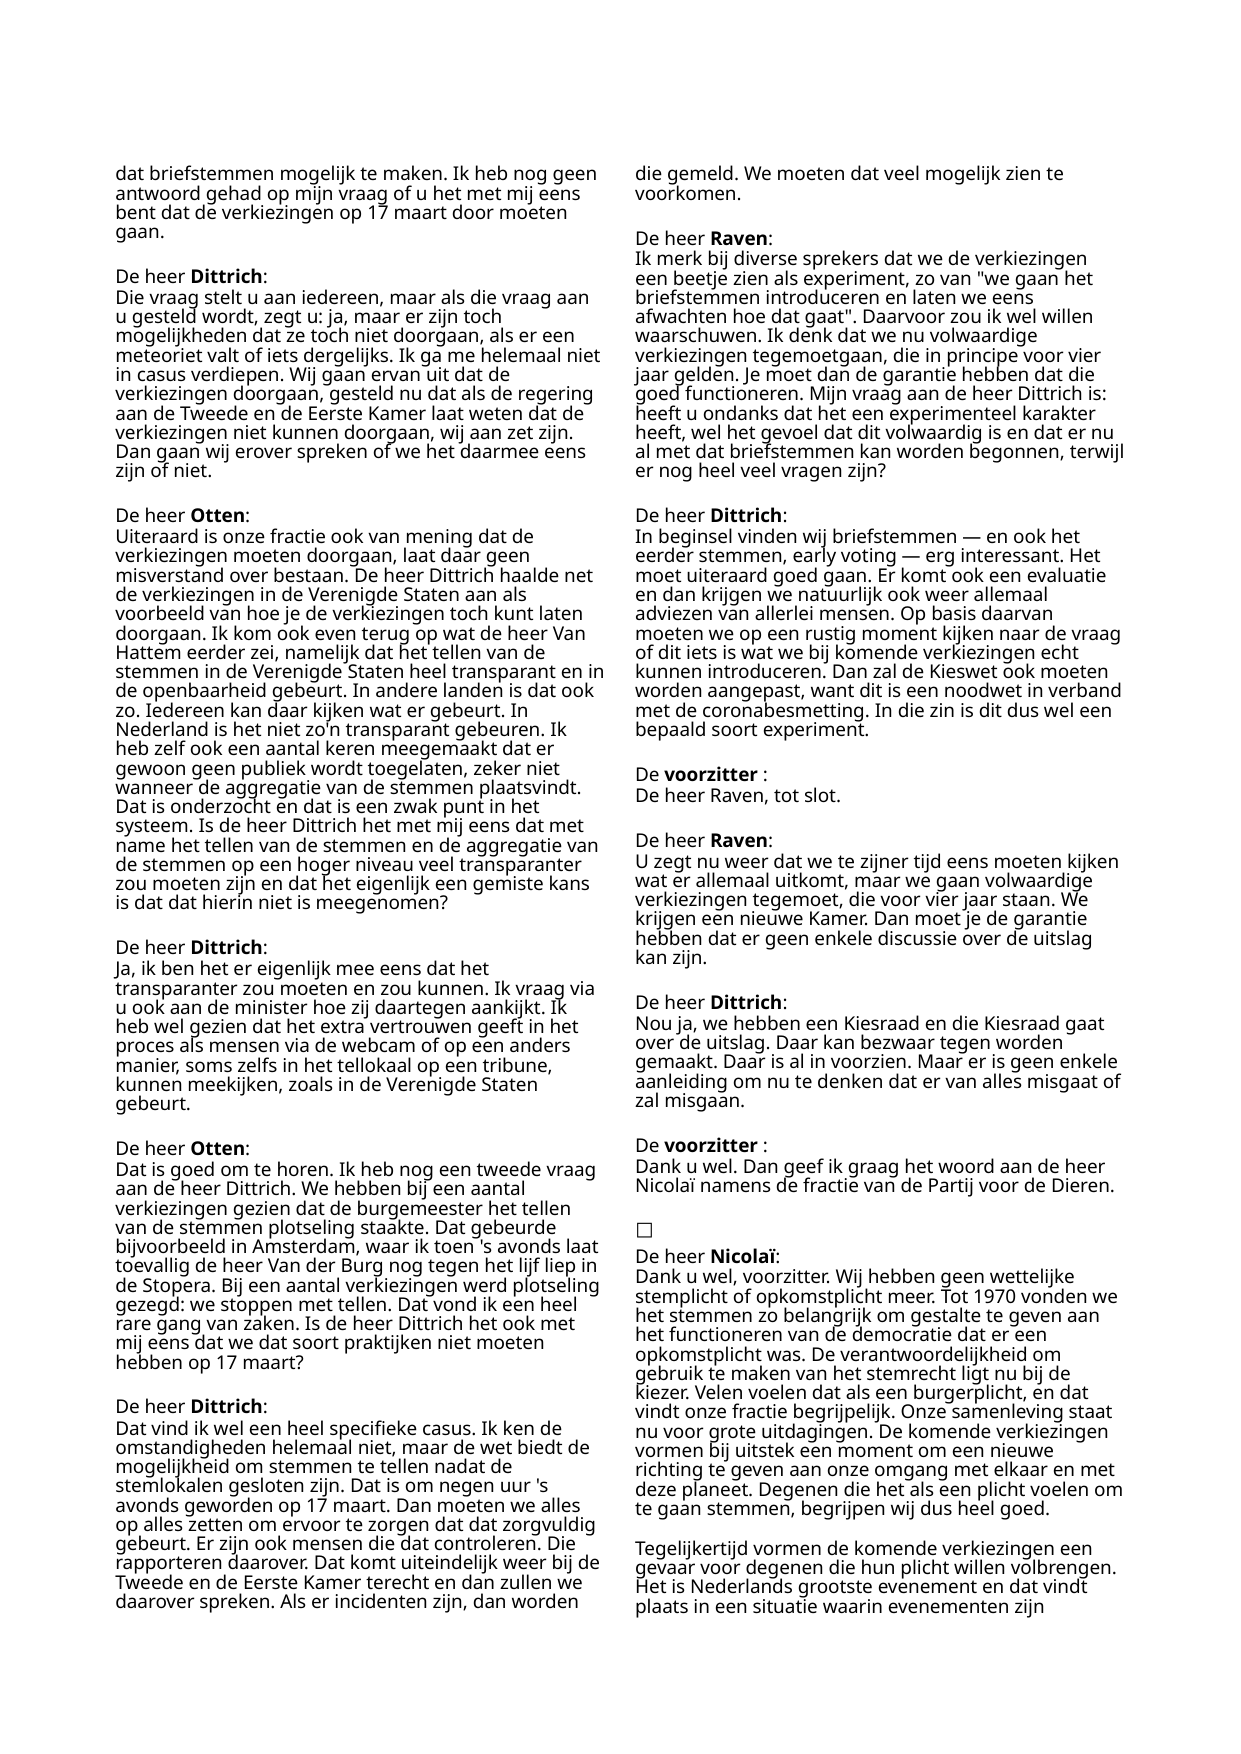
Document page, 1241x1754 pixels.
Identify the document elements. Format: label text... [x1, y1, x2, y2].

text Nou ja, we hebben een Kiesraad en die Kiesraad gaat over de uitslag. Daar kan bezwaar tegen worden gemaakt. Daar is al in voorzien. Maar er is geen enkele aanleiding om nu te denken dat er van alles misgaat of zal misgaan. [635, 1015, 1125, 1111]
text De voorzitter : [635, 1132, 1125, 1158]
text ⬜ [635, 1217, 1125, 1243]
text In beginsel vinden wij briefstemmen — en ook het eerder stemmen, early voting — erg interessant. Het moet uiteraard goed gaan. Er komt ook een evaluatie en dan krijgen we natuurlijk ook weer allemaal adviezen van allerlei mensen. Op basis daarvan moeten we op een rustig moment kijken naar de vraag of dit iets is wat we bij komende verkiezingen echt kunnen introduceren. Dan zal de Kieswet ook moeten worden aangepast, want dit is een noodwet in verband met de coronabesmetting. In die zin is dit dus wel een bepaald soort experiment. [635, 528, 1125, 740]
text De voorzitter : [635, 761, 1125, 787]
text De heer Dittrich: [115, 934, 605, 960]
text Dank u wel. Dan geef ik graag het woord aan de heer Nicolaï namens de fractie van de Partij voor de Dieren. [635, 1158, 1125, 1196]
text De heer Otten: [115, 1135, 605, 1161]
text De heer Dittrich: [115, 263, 605, 289]
text Ja, ik ben het er eigenlijk mee eens dat het transparanter zou moeten en zou kunnen. Ik vraag via u ook aan de minister hoe zij daartegen aankijkt. Ik heb wel gezien dat het extra vertrouwen geeft in het proces als mensen via de webcam of op een anders manier, soms zelfs in het tellokaal op een tribune, kunnen meekijken, zoals in de Verenigde Staten gebeurt. [115, 960, 605, 1114]
text die gemeld. We moeten dat veel mogelijk zien te voorkomen. [635, 165, 1125, 204]
text Ik merk bij diverse sprekers dat we de verkiezingen een beetje zien als experiment, zo van "we gaan het briefstemmen introduceren en laten we eens afwachten hoe dat gaat". Daarvoor zou ik wel willen waarschuwen. Ik denk dat we nu volwaardige verkiezingen tegemoetgaan, die in principe voor vier jaar gelden. Je moet dan de garantie hebben dat die goed functioneren. Mijn vraag aan de heer Dittrich is: heeft u ondanks dat het een experimenteel karakter heeft, wel het gevoel dat dit volwaardig is en dat er nu al met dat briefstemmen kan worden begonnen, terwijl er nog heel veel vragen zijn? [635, 250, 1125, 482]
text Die vraag stelt u aan iedereen, maar als die vraag aan u gesteld wordt, zegt u: ja, maar er zijn toch mogelijkheden dat ze toch niet doorgaan, als er een meteoriet valt of iets dergelijks. Ik ga me helemaal niet in casus verdiepen. Wij gaan ervan uit dat de verkiezingen doorgaan, gesteld nu dat als de regering aan de Tweede en de Eerste Kamer laat weten dat de verkiezingen niet kunnen doorgaan, wij aan zet zijn. Dan gaan wij erover spreken of we het daarmee eens zijn of niet. [115, 289, 605, 482]
text U zegt nu weer dat we te zijner tijd eens moeten kijken wat er allemaal uitkomt, maar we gaan volwaardige verkiezingen tegemoet, die voor vier jaar staan. We krijgen een nieuwe Kamer. Dan moet je de garantie hebben dat er geen enkele discussie over de uitslag kan zijn. [635, 853, 1125, 968]
text Dat vind ik wel een heel specifieke casus. Ik ken de omstandigheden helemaal niet, maar de wet biedt de mogelijkheid om stemmen te tellen nadat de stemlokalen gesloten zijn. Dat is om negen uur 's avonds geworden op 17 maart. Dan moeten we alles op alles zetten om ervoor te zorgen dat dat zorgvuldig gebeurt. Er zijn ook mensen die dat controleren. Die rapporteren daarover. Dat komt uiteindelijk weer bij de Tweede en de Eerste Kamer terecht en dan zullen we daarover spreken. Als er incidenten zijn, dan worden [115, 1419, 605, 1612]
text Tegelijkertijd vormen de komende verkiezingen een gevaar voor degenen die hun plicht willen volbrengen. Het is Nederlands grootste evenement en dat vindt plaats in een situatie waarin evenementen zijn [635, 1540, 1125, 1617]
text De heer Raven: [635, 827, 1125, 853]
text De heer Raven: [635, 225, 1125, 250]
text De heer Raven, tot slot. [635, 787, 1125, 806]
text dat briefstemmen mogelijk te maken. Ik heb nog geen antwoord gehad op mijn vraag of u het met mij eens bent dat de verkiezingen op 17 maart door moeten gaan. [115, 165, 605, 242]
text Dank u wel, voorzitter. Wij hebben geen wettelijke stemplicht of opkomstplicht meer. Tot 1970 vonden we het stemmen zo belangrijk om gestalte te geven aan het functioneren van de democratie dat er een opkomstplicht was. De verantwoordelijkheid om gebruik te maken van het stemrecht ligt nu bij de kiezer. Velen voelen dat als een burgerplicht, en dat vindt onze fractie begrijpelijk. Onze samenleving staat nu voor grote uitdagingen. De komende verkiezingen vormen bij uitstek een moment om een nieuwe richting te geven aan onze omgang met elkaar en met deze planeet. Degenen die het als een plicht voelen om te gaan stemmen, begrijpen wij dus heel goed. [635, 1268, 1125, 1519]
text De heer Nicolaï: [635, 1243, 1125, 1268]
text De heer Dittrich: [635, 989, 1125, 1015]
text De heer Otten: [115, 502, 605, 528]
text De heer Dittrich: [115, 1394, 605, 1419]
text De heer Dittrich: [635, 502, 1125, 528]
text Uiteraard is onze fractie ook van mening dat de verkiezingen moeten doorgaan, laat daar geen misverstand over bestaan. De heer Dittrich haalde net de verkiezingen in de Verenigde Staten aan als voorbeeld van hoe je de verkiezingen toch kunt laten doorgaan. Ik kom ook even terug op wat de heer Van Hattem eerder zei, namelijk dat het tellen van de stemmen in de Verenigde Staten heel transparant en in de openbaarheid gebeurt. In andere landen is dat ook zo. Iedereen kan daar kijken wat er gebeurt. In Nederland is het niet zo'n transparant gebeuren. Ik heb zelf ook een aantal keren meegemaakt dat er gewoon geen publiek wordt toegelaten, zeker niet wanneer de aggregatie van de stemmen plaatsvindt. Dat is onderzocht en dat is een zwak punt in het systeem. Is de heer Dittrich het met mij eens dat met name het tellen van de stemmen en de aggregatie van de stemmen op een hoger niveau veel transparanter zou moeten zijn en dat het eigenlijk een gemiste kans is dat dat hierin niet is meegenomen? [115, 528, 605, 914]
text Dat is goed om te horen. Ik heb nog een tweede vraag aan de heer Dittrich. We hebben bij een aantal verkiezingen gezien dat de burgemeester het tellen van de stemmen plotseling staakte. Dat gebeurde bijvoorbeeld in Amsterdam, waar ik toen 's avonds laat toevallig de heer Van der Burg nog tegen het lijf liep in de Stopera. Bij een aantal verkiezingen werd plotseling gezegd: we stoppen met tellen. Dat vond ik een heel rare gang van zaken. Is de heer Dittrich het ook met mij eens dat we dat soort praktijken niet moeten hebben op 17 maart? [115, 1161, 605, 1373]
